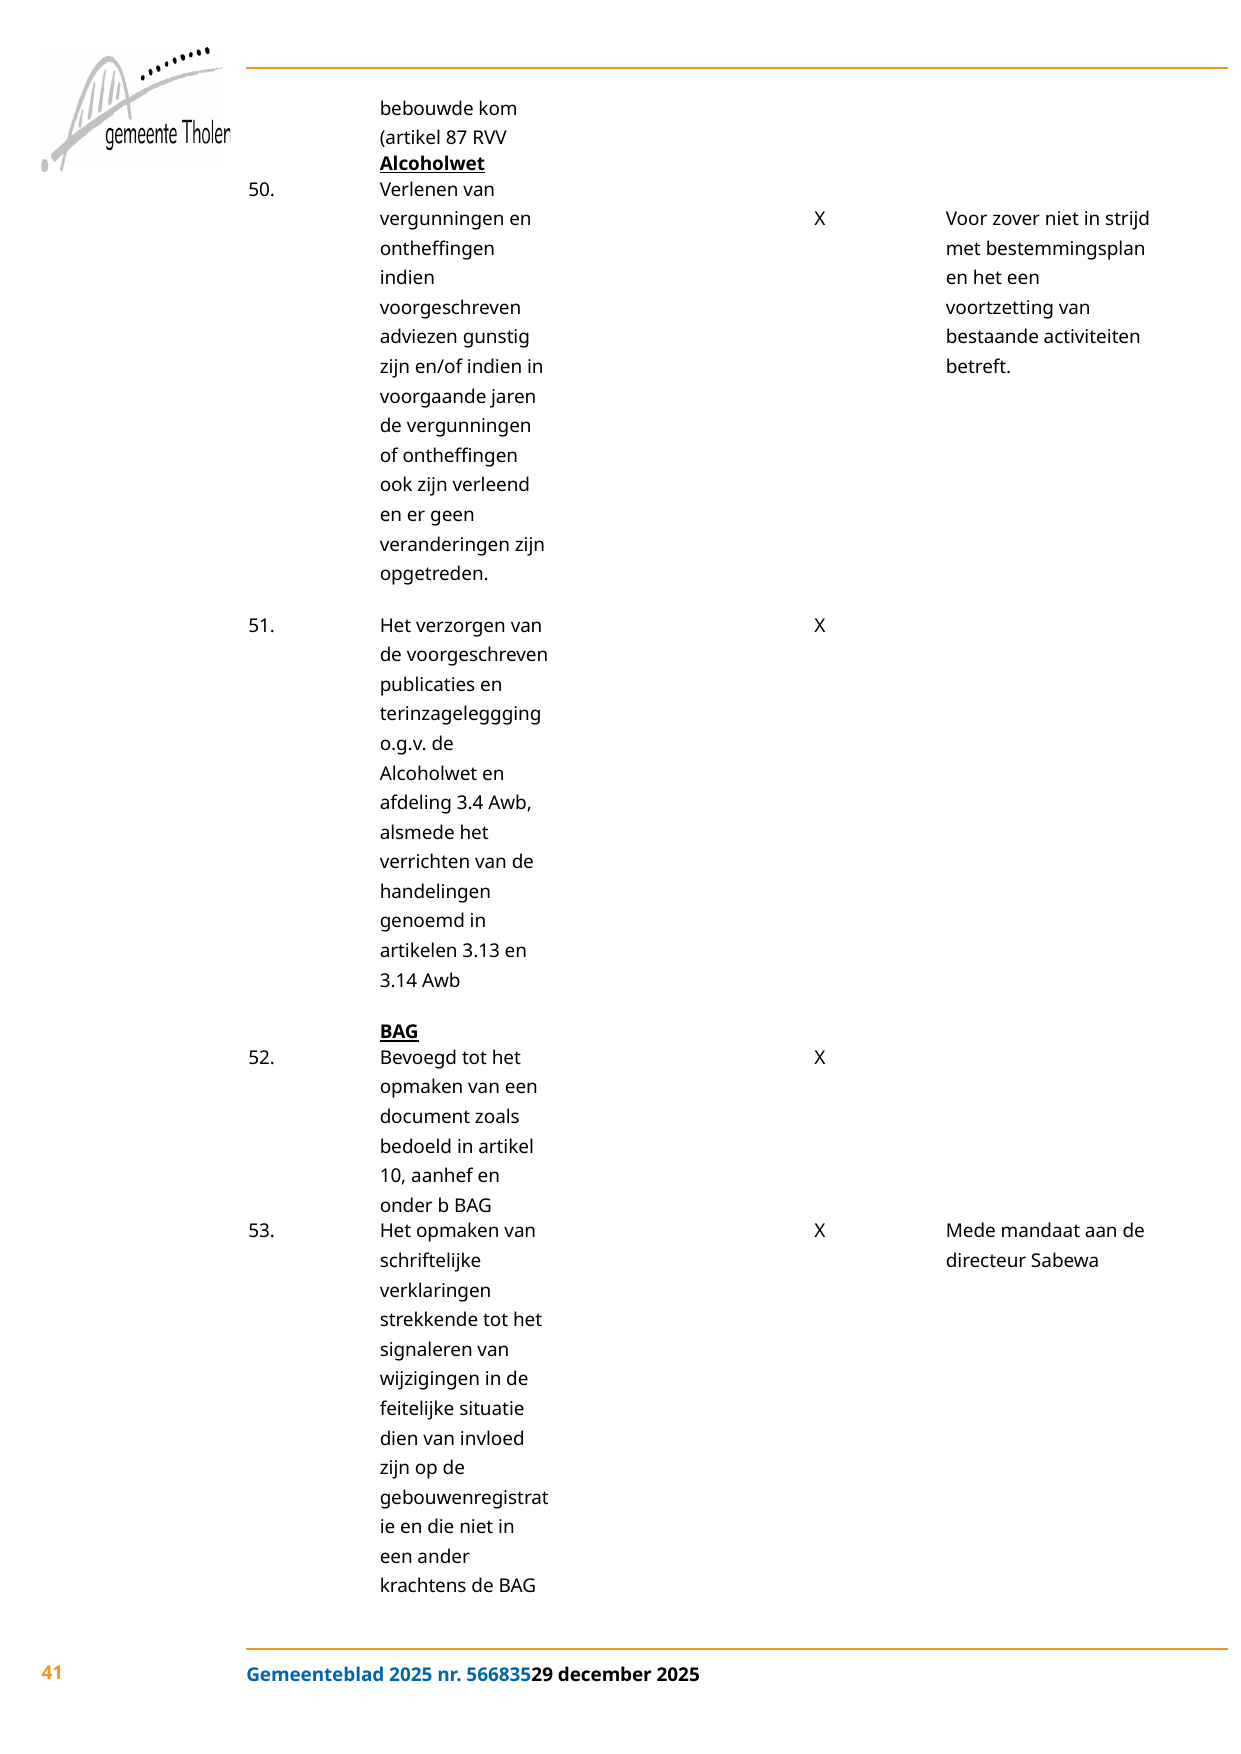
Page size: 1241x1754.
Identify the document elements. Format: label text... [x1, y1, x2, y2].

table_cell Het opmaken van schriftelijke verklaringen strekkende tot het signaleren van wijzigingen in de feitelijke situatie dien van invloed zijn op de gebouwenregistratie en die niet in een ander krachtens de BAG [380, 1218, 551, 1598]
table_cell [380, 586, 551, 612]
table_cell [683, 95, 814, 150]
table_cell [683, 993, 814, 1018]
table_cell [551, 993, 683, 1018]
table_cell [683, 150, 814, 176]
table_cell [248, 150, 379, 176]
table_cell [551, 1218, 683, 1598]
table_cell [380, 993, 551, 1018]
table_cell X [814, 1044, 946, 1218]
table_cell [551, 612, 683, 993]
table_cell [946, 586, 1152, 612]
table_cell Alcoholwet [380, 150, 551, 176]
table_cell [683, 1218, 814, 1598]
table_cell Voor zover niet in strijd met bestemmingsplan en het een voortzetting van bestaande activiteiten betreft. [946, 176, 1152, 586]
table_cell [814, 95, 946, 150]
table_cell [946, 612, 1152, 993]
table_cell [551, 176, 683, 586]
table_cell [683, 1044, 814, 1218]
table_cell Het verzorgen van de voorgeschreven publicaties en terinzageleggging o.g.v. de Alcoholwet en afdeling 3.4 Awb, alsmede het verrichten van de handelingen genoemd in artikelen 3.13 en 3.14 Awb [380, 612, 551, 993]
table_cell [248, 993, 379, 1018]
table_cell X [814, 1218, 946, 1598]
table_cell [683, 176, 814, 586]
picture [41, 47, 231, 172]
table_cell 52. [248, 1044, 379, 1218]
table_cell X [814, 612, 946, 993]
table_cell Mede mandaat aan de directeur Sabewa [946, 1218, 1152, 1598]
table_cell [814, 150, 946, 176]
table_cell [248, 95, 379, 150]
table_cell [814, 586, 946, 612]
table_cell [551, 1044, 683, 1218]
table_cell 53. [248, 1218, 379, 1598]
table_cell [946, 993, 1152, 1018]
table_cell [248, 586, 379, 612]
table_cell [814, 1018, 946, 1044]
table_cell [683, 1018, 814, 1044]
table_cell BAG [380, 1018, 551, 1044]
table_cell [683, 586, 814, 612]
table_cell bebouwde kom (artikel 87 RVV [380, 95, 551, 150]
table_cell [683, 612, 814, 993]
table_cell Verlenen van vergunningen en ontheffingen indien voorgeschreven adviezen gunstig zijn en/of indien in voorgaande jaren de vergunningen of ontheffingen ook zijn verleend en er geen veranderingen zijn opgetreden. [380, 176, 551, 586]
table_cell [946, 95, 1152, 150]
table_cell [551, 586, 683, 612]
table_cell [946, 150, 1152, 176]
table_cell [248, 1018, 379, 1044]
table_cell [551, 95, 683, 150]
table_cell [814, 993, 946, 1018]
table_cell [946, 1018, 1152, 1044]
table_cell [551, 1018, 683, 1044]
table_cell [551, 150, 683, 176]
table_cell Bevoegd tot het opmaken van een document zoals bedoeld in artikel 10, aanhef en onder b BAG [380, 1044, 551, 1218]
table_cell 50. [248, 176, 379, 586]
table_cell X [814, 176, 946, 586]
table_cell 51. [248, 612, 379, 993]
table_cell [946, 1044, 1152, 1218]
